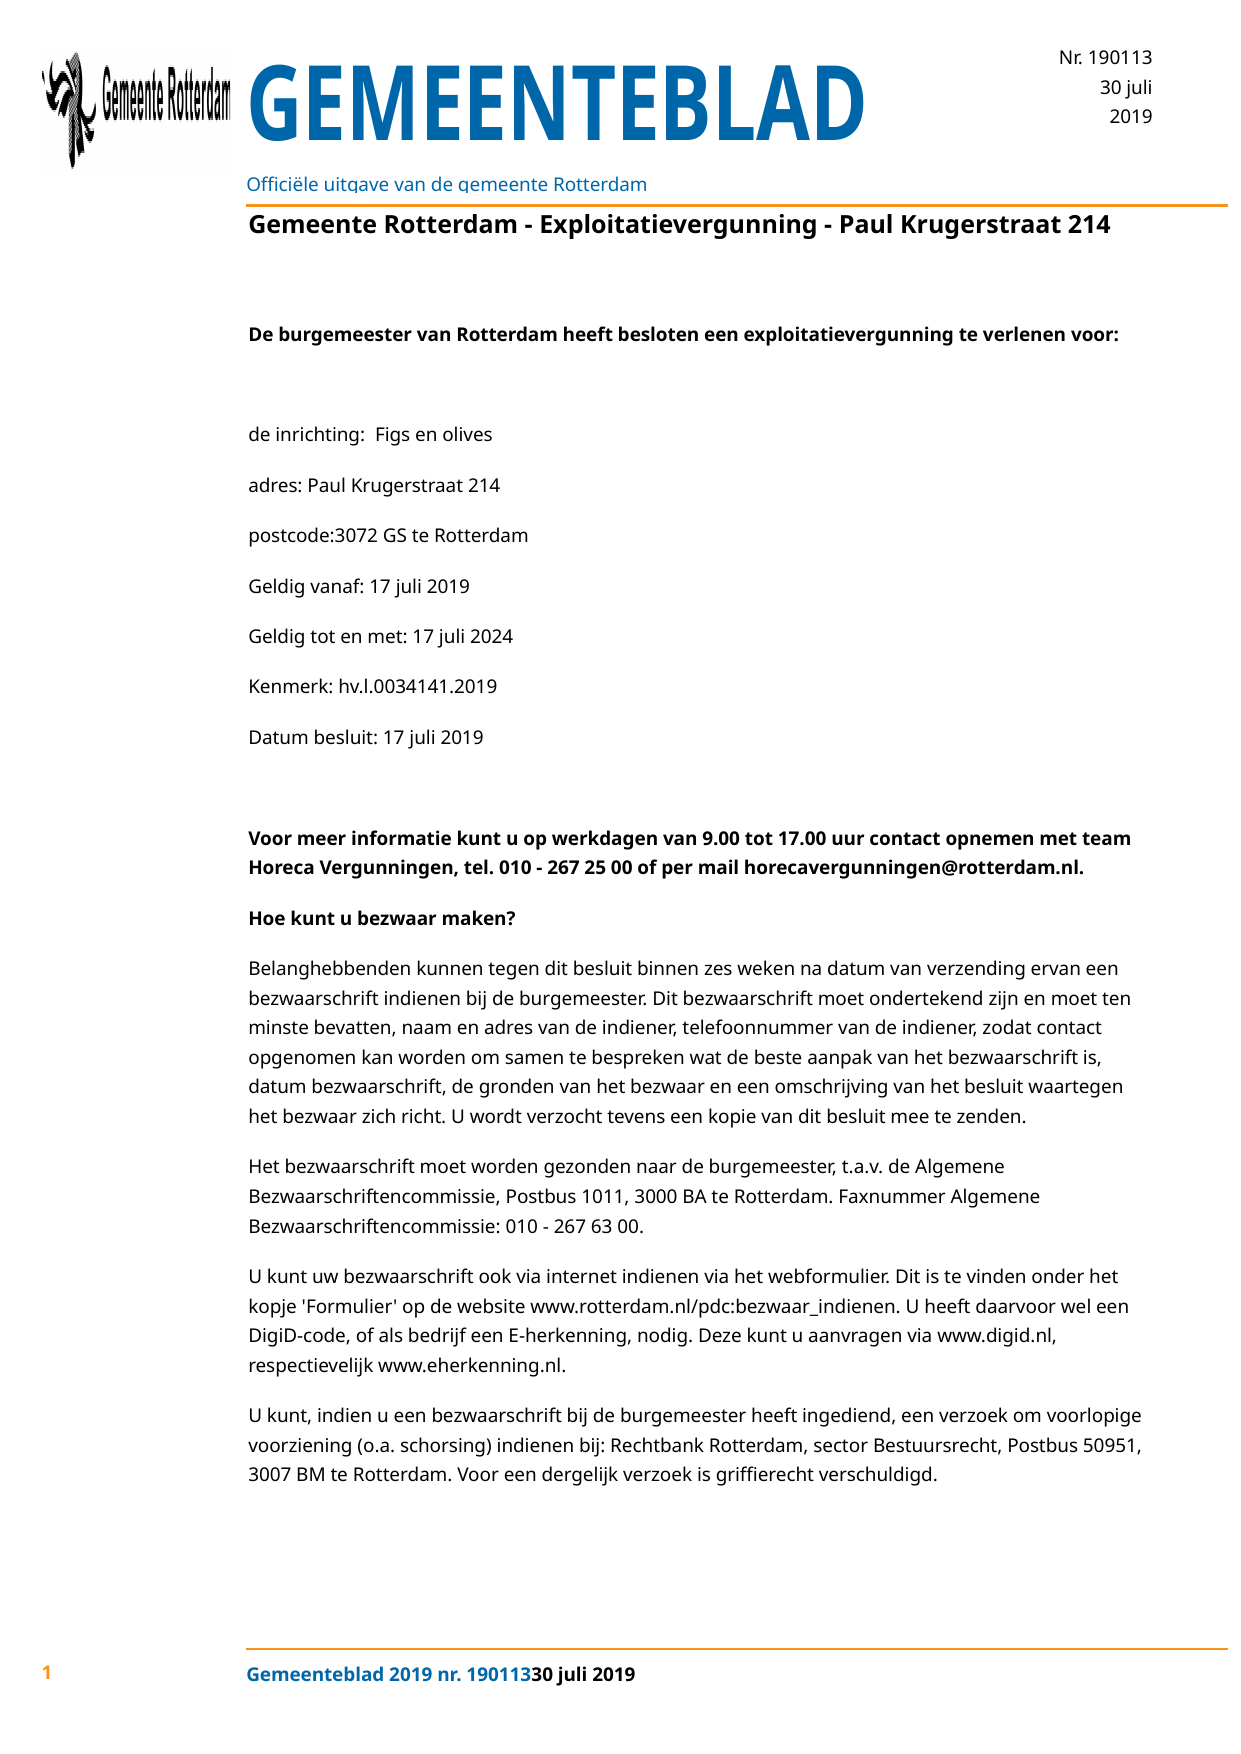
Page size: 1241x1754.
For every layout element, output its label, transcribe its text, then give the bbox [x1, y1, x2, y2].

text Hoe kunt u bezwaar maken? [248, 905, 1152, 931]
text Geldig vanaf: 17 juli 2019 [248, 573, 1152, 598]
text Kenmerk: hv.l.0034141.2019 [248, 674, 1152, 699]
text De burgemeester van Rotterdam heeft besloten een exploitatievergunning te verlenen voor: [248, 321, 1152, 346]
text postcode:3072 GS te Rotterdam [248, 522, 1152, 548]
picture [41, 47, 231, 172]
text Belanghebbenden kunnen tegen dit besluit binnen zes weken na datum van verzending ervan een bezwaarschrift indienen bij de burgemeester. Dit bezwaarschrift moet ondertekend zijn en moet ten minste bevatten, naam en adres van de indiener, telefoonnummer van de indiener, zodat contact opgenomen kan worden om samen te bespreken wat de beste aanpak van het bezwaarschrift is, datum bezwaarschrift, de gronden van het bezwaar en een omschrijving van het besluit waartegen het bezwaar zich richt. U wordt verzocht tevens een kopie van dit besluit mee te zenden. [248, 955, 1152, 1129]
text Geldig tot en met: 17 juli 2024 [248, 623, 1152, 649]
text Datum besluit: 17 juli 2019 [248, 724, 1152, 750]
text Gemeente Rotterdam - Exploitatievergunning - Paul Krugerstraat 214 [248, 207, 1152, 241]
text de inrichting: Figs en olives [248, 422, 1152, 447]
text Het bezwaarschrift moet worden gezonden naar de burgemeester, t.a.v. de Algemene Bezwaarschriftencommissie, Postbus 1011, 3000 BA te Rotterdam. Faxnummer Algemene Bezwaarschriftencommissie: 010 - 267 63 00. [248, 1154, 1152, 1238]
text Voor meer informatie kunt u op werkdagen van 9.00 tot 17.00 uur contact opnemen met team Horeca Vergunningen, tel. 010 - 267 25 00 of per mail horecavergunningen@rotterdam.nl. [248, 825, 1152, 880]
text adres: Paul Krugerstraat 214 [248, 472, 1152, 498]
text U kunt uw bezwaarschrift ook via internet indienen via het webformulier. Dit is te vinden onder het kopje 'Formulier' op de website www.rotterdam.nl/pdc:bezwaar_indienen. U heeft daarvoor wel een DigiD-code, of als bedrijf een E-herkenning, nodig. Deze kunt u aanvragen via www.digid.nl, respectievelijk www.eherkenning.nl. [248, 1263, 1152, 1378]
text U kunt, indien u een bezwaarschrift bij de burgemeester heeft ingediend, een verzoek om voorlopige voorziening (o.a. schorsing) indienen bij: Rechtbank Rotterdam, sector Bestuursrecht, Postbus 50951, 3007 BM te Rotterdam. Voor een dergelijk verzoek is griffierecht verschuldigd. [248, 1402, 1152, 1487]
